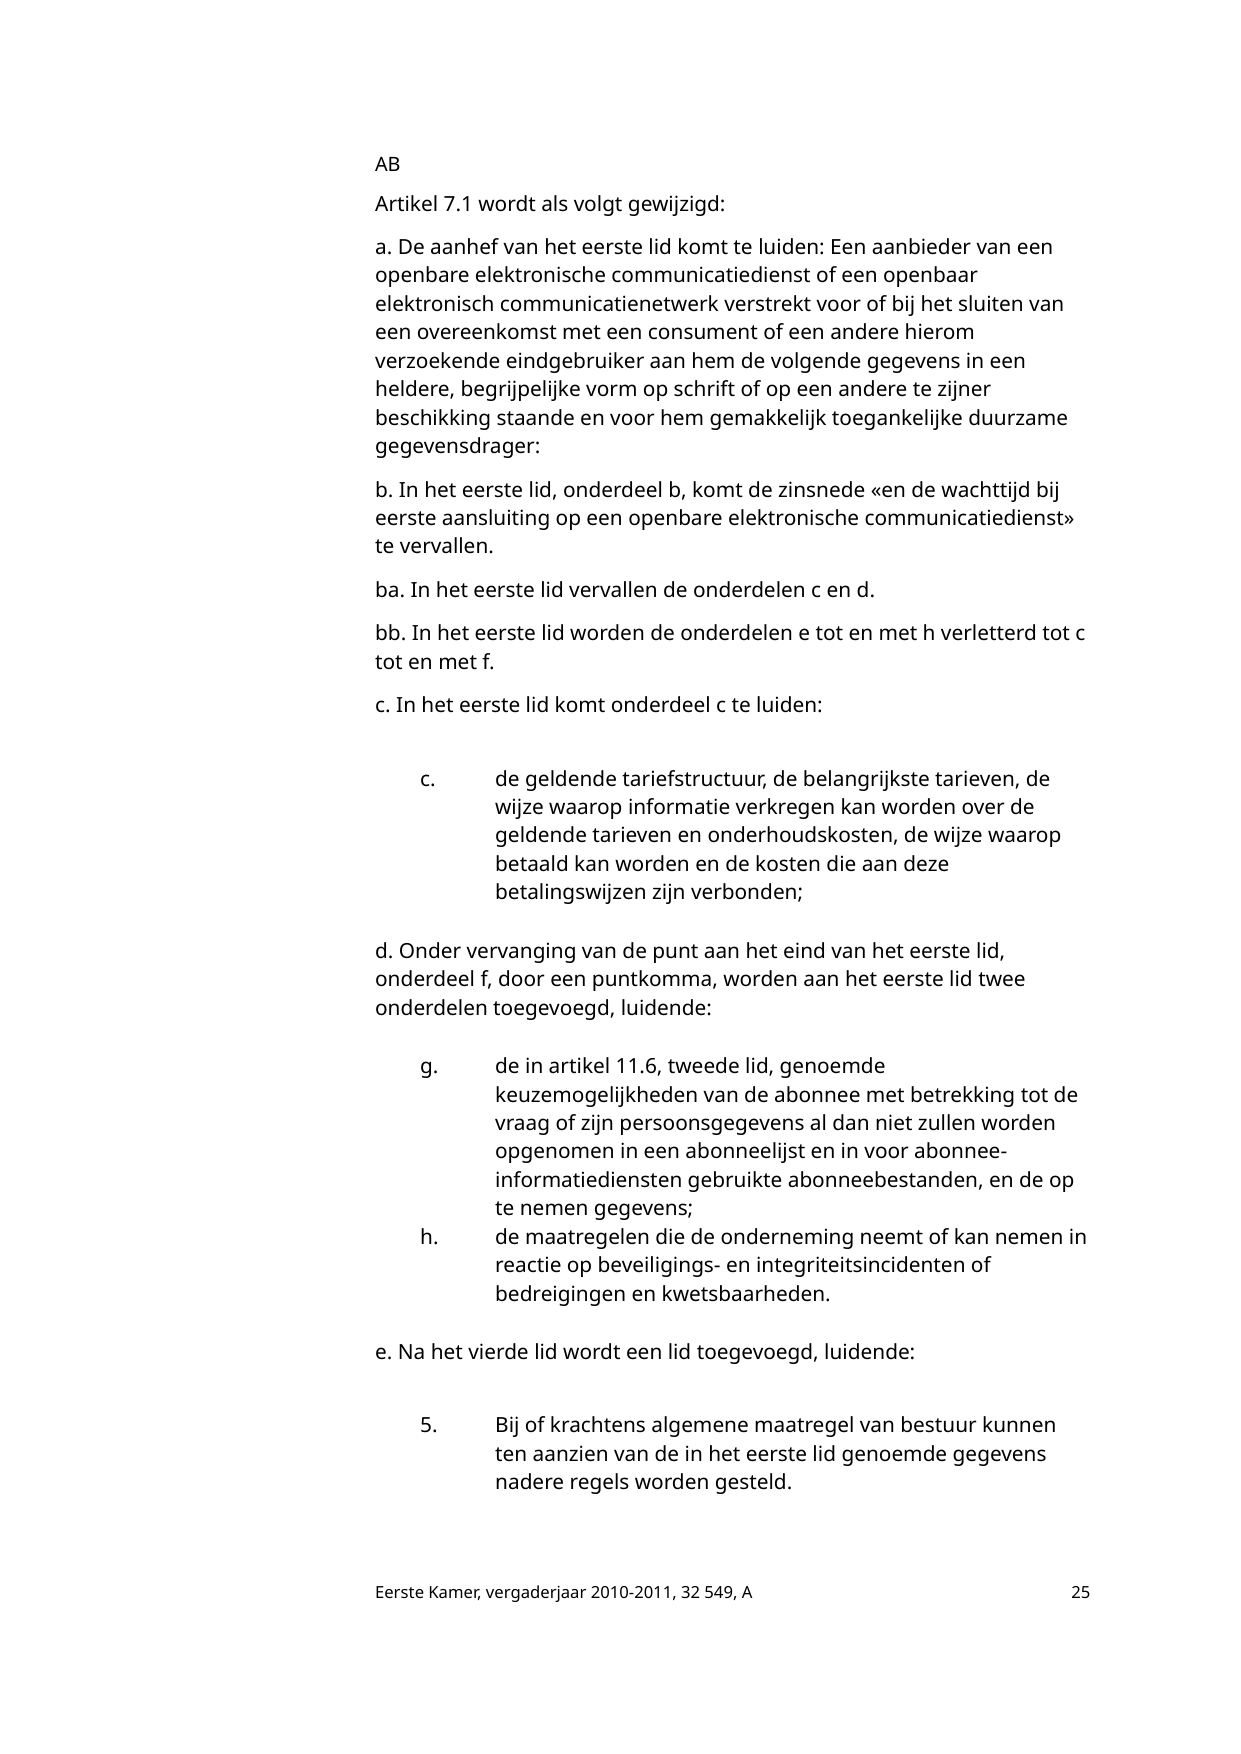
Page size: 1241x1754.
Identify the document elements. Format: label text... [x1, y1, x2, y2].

list de maatregelen die de onderneming neemt of kan nemen in reactie op beveiligings- en integriteitsincidenten of bedreigingen en kwetsbaarheden. [420, 1222, 1090, 1307]
text e. Na het vierde lid wordt een lid toegevoegd, luidende: [375, 1337, 1090, 1366]
text ba. In het eerste lid vervallen de onderdelen c en d. [375, 575, 1090, 603]
text AB [375, 150, 1090, 177]
text a. De aanhef van het eerste lid komt te luiden: Een aanbieder van een openbare elektronische communicatiedienst of een openbaar elektronisch communicatienetwerk verstrekt voor of bij het sluiten van een overeenkomst met een consument of een andere hierom verzoekende eindgebruiker aan hem de volgende gegevens in een heldere, begrijpelijke vorm op schrift of op een andere te zijner beschikking staande en voor hem gemakkelijk toegankelijke duurzame gegevensdrager: [375, 232, 1090, 460]
list Bij of krachtens algemene maatregel van bestuur kunnen ten aanzien van de in het eerste lid genoemde gegevens nadere regels worden gesteld. [420, 1411, 1090, 1496]
text Artikel 7.1 wordt als volgt gewijzigd: [375, 189, 1090, 217]
text b. In het eerste lid, onderdeel b, komt de zinsnede «en de wachttijd bij eerste aansluiting op een openbare elektronische communicatiedienst» te vervallen. [375, 475, 1090, 560]
list de geldende tariefstructuur, de belangrijkste tarieven, de wijze waarop informatie verkregen kan worden over de geldende tarieven en onderhoudskosten, de wijze waarop betaald kan worden en de kosten die aan deze betalingswijzen zijn verbonden; [420, 764, 1090, 906]
text bb. In het eerste lid worden de onderdelen e tot en met h verletterd tot c tot en met f. [375, 618, 1090, 675]
text d. Onder vervanging van de punt aan het eind van het eerste lid, onderdeel f, door een puntkomma, worden aan het eerste lid twee onderdelen toegevoegd, luidende: [375, 936, 1090, 1021]
list de in artikel 11.6, tweede lid, genoemde keuzemogelijkheden van de abonnee met betrekking tot de vraag of zijn persoonsgegevens al dan niet zullen worden opgenomen in een abonneelijst en in voor abonnee-informatiediensten gebruikte abonneebestanden, en de op te nemen gegevens; [420, 1051, 1090, 1222]
text c. In het eerste lid komt onderdeel c te luiden: [375, 690, 1090, 719]
